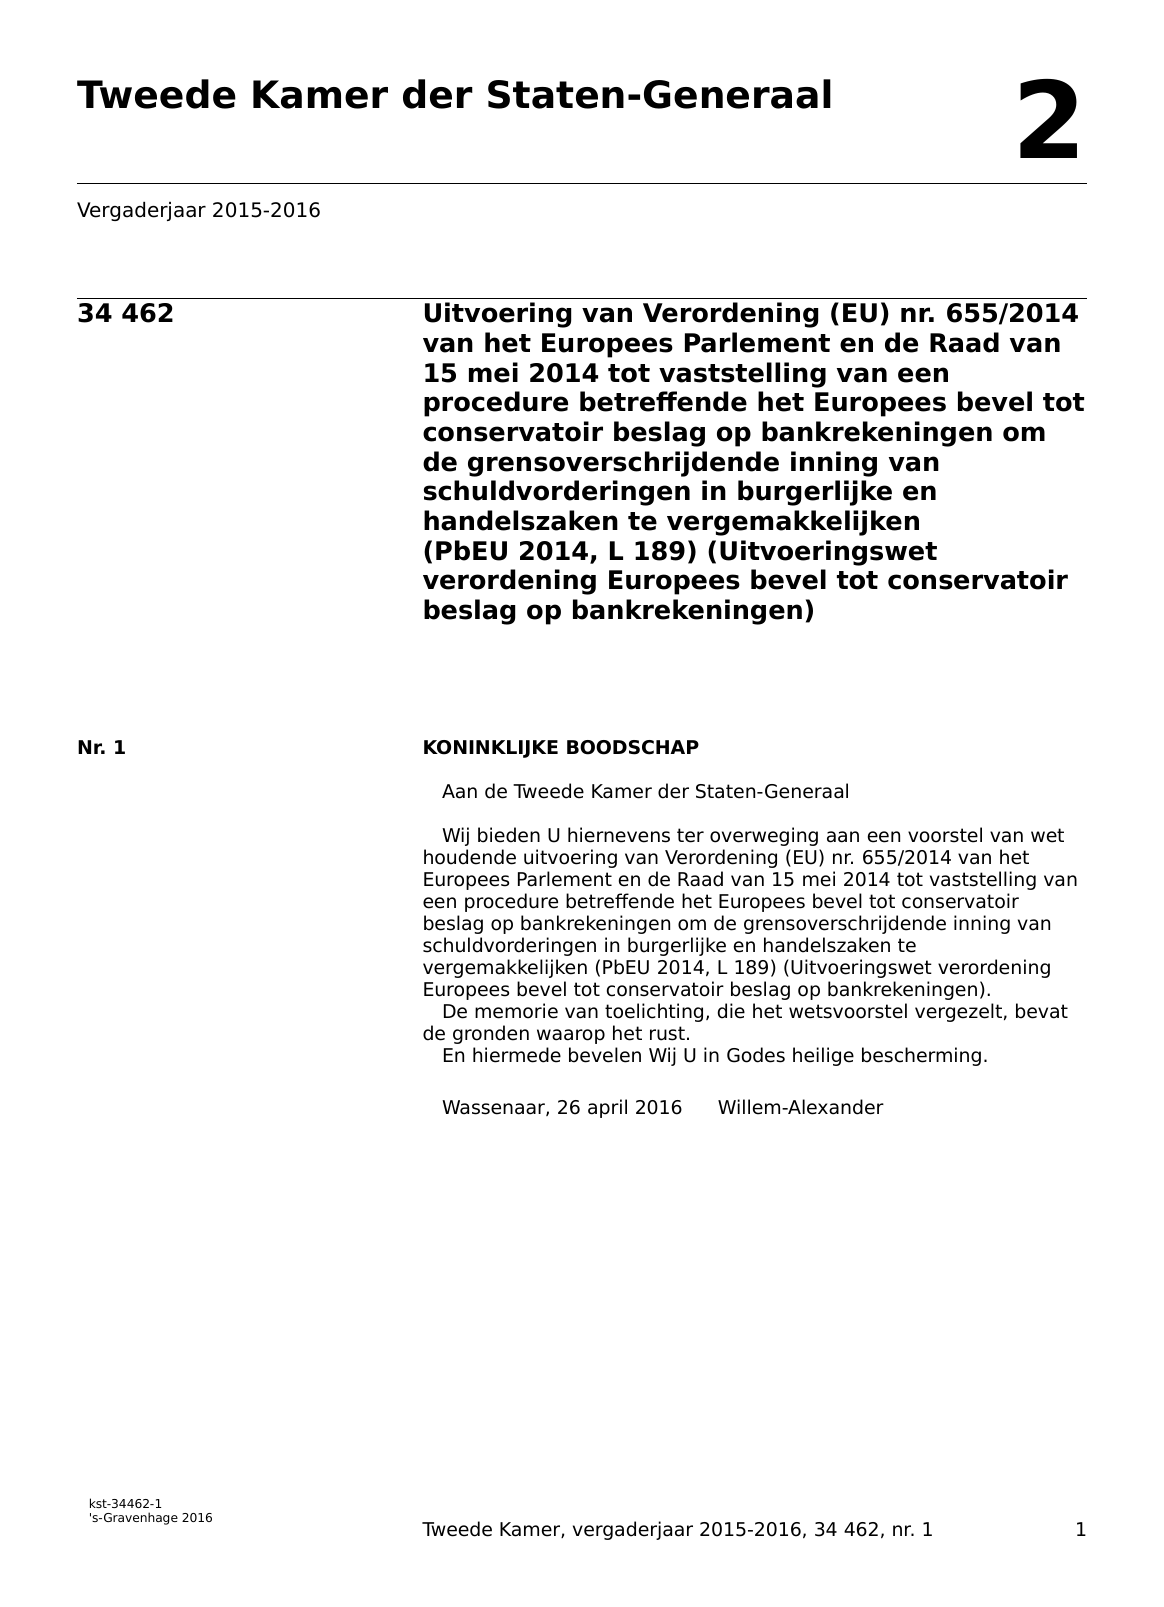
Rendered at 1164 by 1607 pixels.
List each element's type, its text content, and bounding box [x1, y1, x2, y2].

table_header 2 [886, 59, 1087, 183]
text Aan de Tweede Kamer der Staten-Generaal [422, 781, 1087, 803]
text De memorie van toelichting, die het wetsvoorstel vergezelt, bevat de gronden waarop het rust. [422, 1001, 1087, 1045]
subtitle Nr. 1 KONINKLIJKE BOODSCHAP [77, 737, 1087, 758]
text Wij bieden U hiernevens ter overweging aan een voorstel van wet houdende uitvoering van Verordening (EU) nr. 655/2014 van het Europees Parlement en de Raad van 15 mei 2014 tot vaststelling van een procedure betreffende het Europees bevel tot conservatoir beslag op bankrekeningen om de grensoverschrijdende inning van schuldvorderingen in burgerlijke en handelszaken te vergemakkelijken (PbEU 2014, L 189) (Uitvoeringswet verordening Europees bevel tot conservatoir beslag op bankrekeningen). [422, 825, 1087, 1001]
text 's-Gravenhage 2016 [88, 1511, 323, 1525]
text kst-34462-1 [88, 1497, 323, 1511]
text Wassenaar, 26 april 2016 Willem-Alexander [422, 1097, 1087, 1119]
table_header Tweede Kamer der Staten-Generaal [77, 59, 886, 183]
text En hiermede bevelen Wij U in Godes heilige bescherming. [422, 1045, 1087, 1067]
table_cell Vergaderjaar 2015-2016 [77, 184, 1087, 298]
subtitle 34 462 Uitvoering van Verordening (EU) nr. 655/2014 van het Europees Parlement en de Raad van 15 mei 2014 tot vaststelling van een procedure betreffende het Europees bevel tot conservatoir beslag op bankrekeningen om de grensoverschrijdende inning van schuldvorderingen in burgerlijke en handelszaken te vergemakkelijken (PbEU 2014, L 189) (Uitvoeringswet verordening Europees bevel tot conservatoir beslag op bankrekeningen) [77, 299, 1087, 626]
